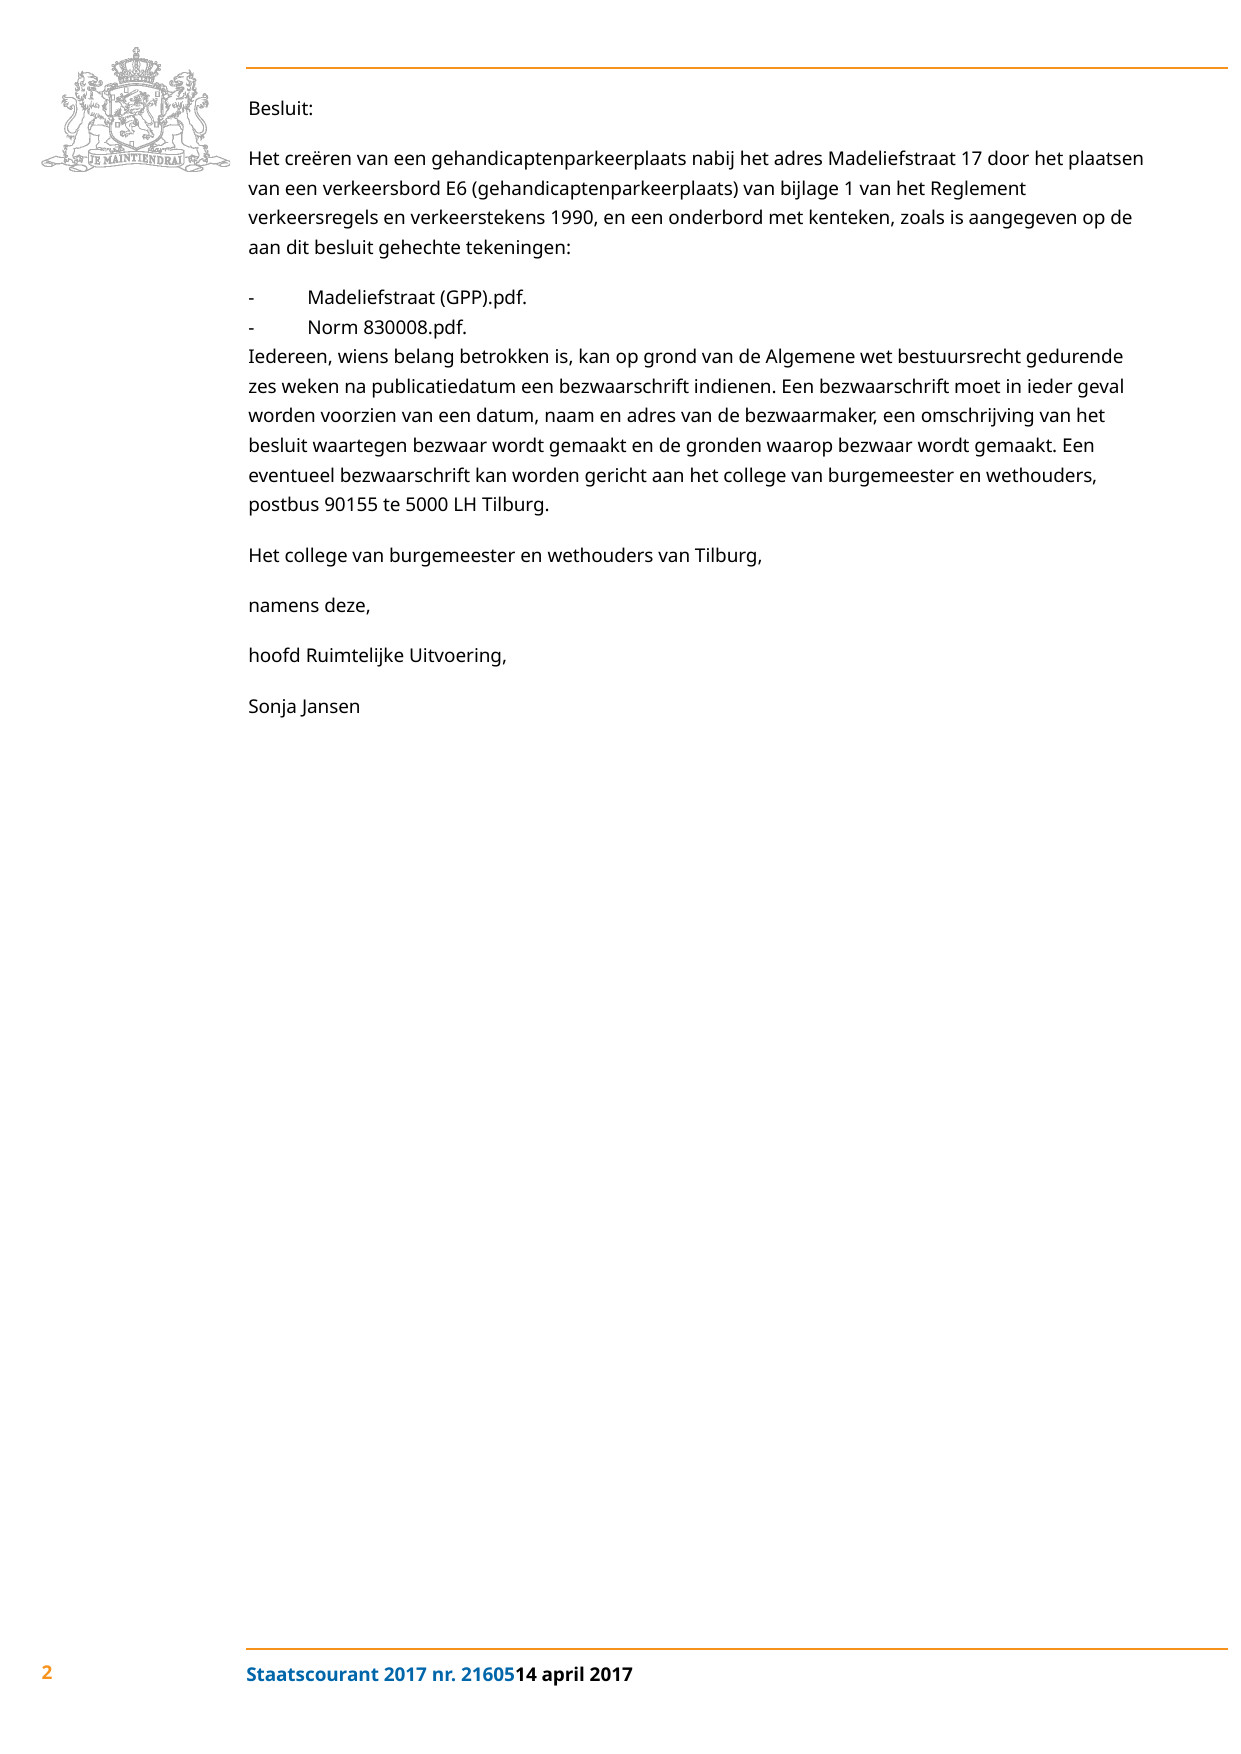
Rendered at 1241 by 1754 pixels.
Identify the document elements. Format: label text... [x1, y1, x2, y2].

list Madeliefstraat (GPP).pdf. [248, 284, 1152, 310]
text hoofd Ruimtelijke Uitvoering, [248, 643, 1152, 668]
text Het college van burgemeester en wethouders van Tilburg, [248, 542, 1152, 568]
text Het creëren van een gehandicaptenparkeerplaats nabij het adres Madeliefstraat 17 door het plaatsen van een verkeersbord E6 (gehandicaptenparkeerplaats) van bijlage 1 van het Reglement verkeersregels en verkeerstekens 1990, en een onderbord met kenteken, zoals is aangegeven op de aan dit besluit gehechte tekeningen: [248, 145, 1152, 260]
picture [41, 47, 231, 172]
text Iedereen, wiens belang betrokken is, kan op grond van de Algemene wet bestuursrecht gedurende zes weken na publicatiedatum een bezwaarschrift indienen. Een bezwaarschrift moet in ieder geval worden voorzien van een datum, naam en adres van de bezwaarmaker, een omschrijving van het besluit waartegen bezwaar wordt gemaakt en de gronden waarop bezwaar wordt gemaakt. Een eventueel bezwaarschrift kan worden gericht aan het college van burgemeester en wethouders, postbus 90155 te 5000 LH Tilburg. [248, 343, 1152, 517]
text Sonja Jansen [248, 693, 1152, 719]
list Norm 830008.pdf. [248, 314, 1152, 340]
text namens deze, [248, 592, 1152, 618]
text Besluit: [248, 95, 1152, 121]
